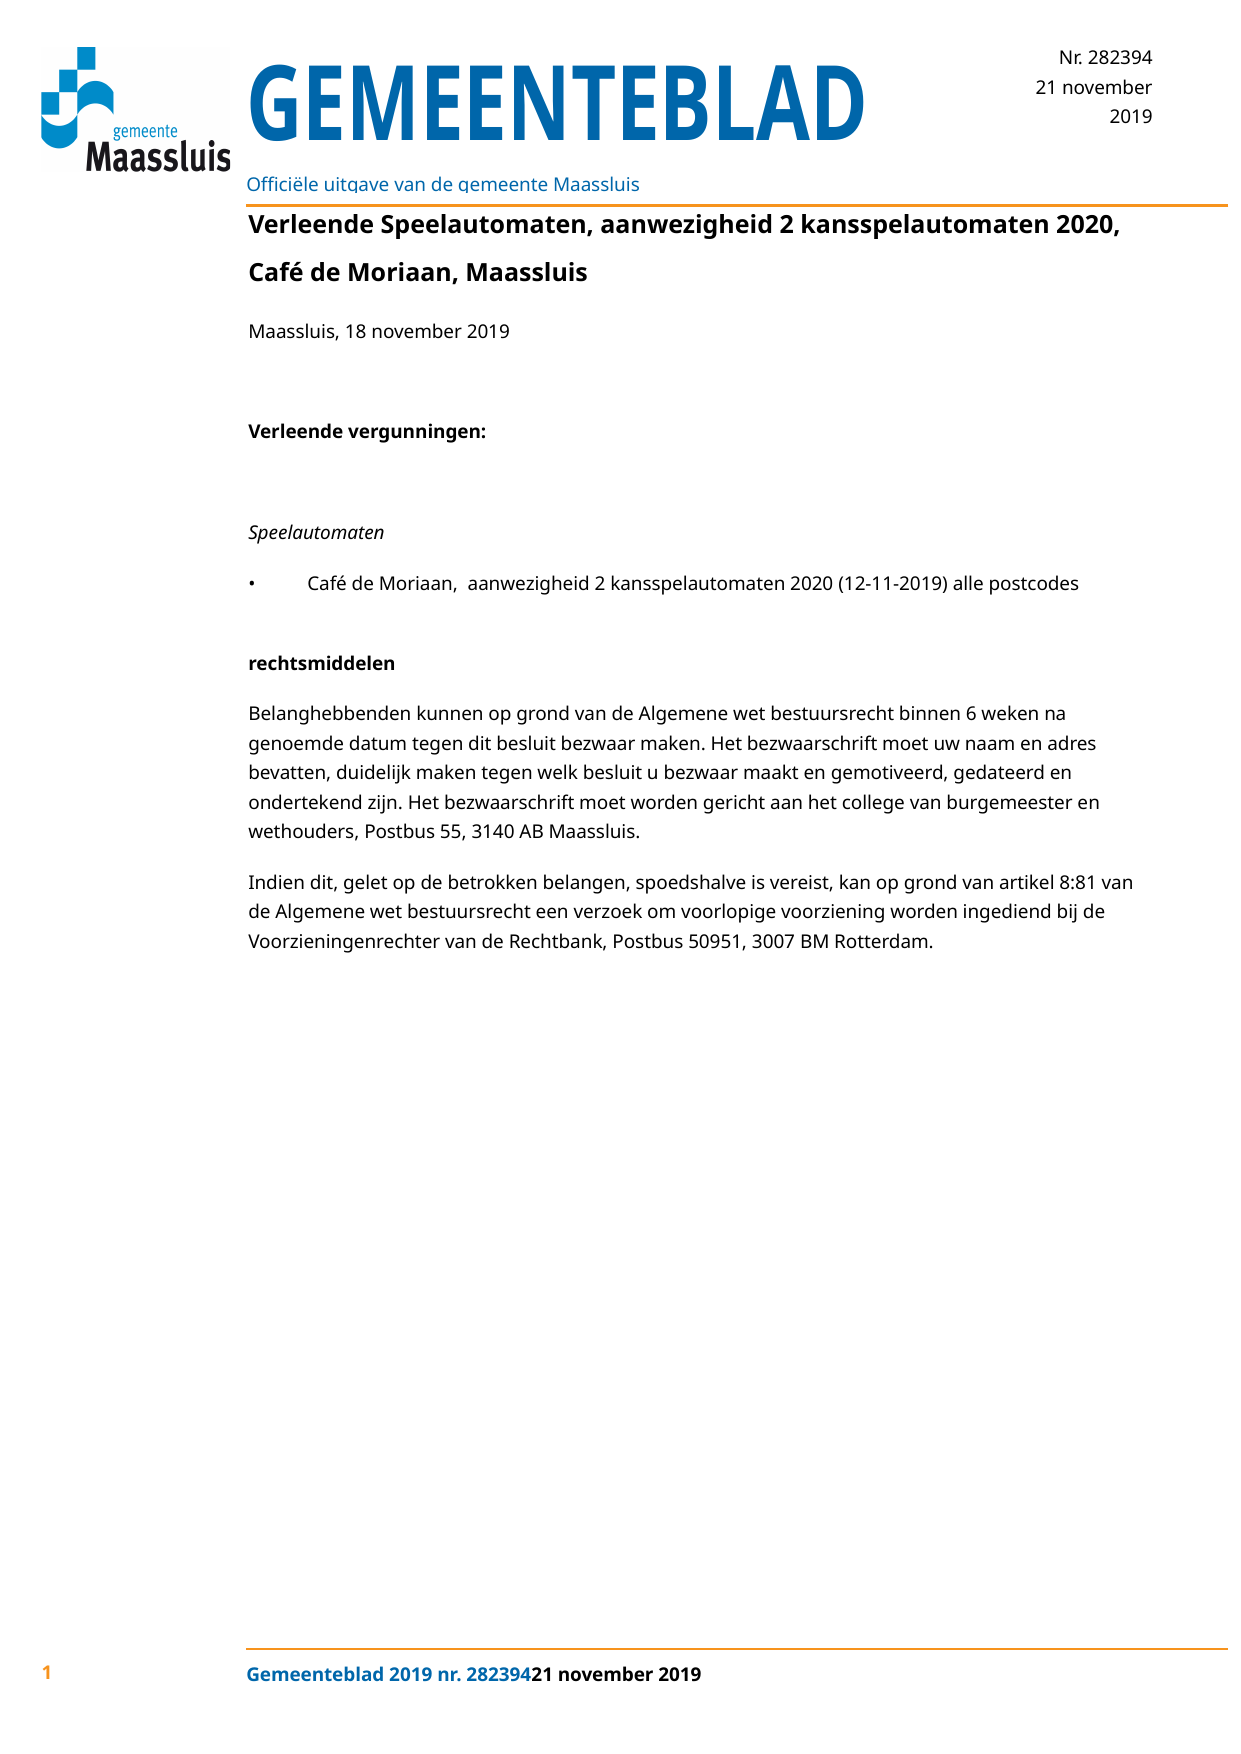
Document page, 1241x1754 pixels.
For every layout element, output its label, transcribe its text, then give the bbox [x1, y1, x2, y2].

text Speelautomaten [248, 519, 1152, 545]
picture [41, 47, 231, 172]
list Café de Moriaan, aanwezigheid 2 kansspelautomaten 2020 (12-11-2019) alle postcodes [248, 570, 1152, 596]
text Maassluis, 18 november 2019 [248, 318, 1152, 344]
text Verleende vergunningen: [248, 419, 1152, 444]
text Indien dit, gelet op de betrokken belangen, spoedshalve is vereist, kan op grond van artikel 8:81 van de Algemene wet bestuursrecht een verzoek om voorlopige voorziening worden ingediend bij de Voorzieningenrechter van de Rechtbank, Postbus 50951, 3007 BM Rotterdam. [248, 869, 1152, 954]
text Verleende Speelautomaten, aanwezigheid 2 kansspelautomaten 2020, Café de Moriaan, Maassluis [248, 207, 1152, 288]
text rechtsmiddelen [248, 650, 1152, 676]
text Belanghebbenden kunnen op grond van de Algemene wet bestuursrecht binnen 6 weken na genoemde datum tegen dit besluit bezwaar maken. Het bezwaarschrift moet uw naam en adres bevatten, duidelijk maken tegen welk besluit u bezwaar maakt en gemotiveerd, gedateerd en ondertekend zijn. Het bezwaarschrift moet worden gericht aan het college van burgemeester en wethouders, Postbus 55, 3140 AB Maassluis. [248, 700, 1152, 844]
picture [41, 47, 77, 92]
